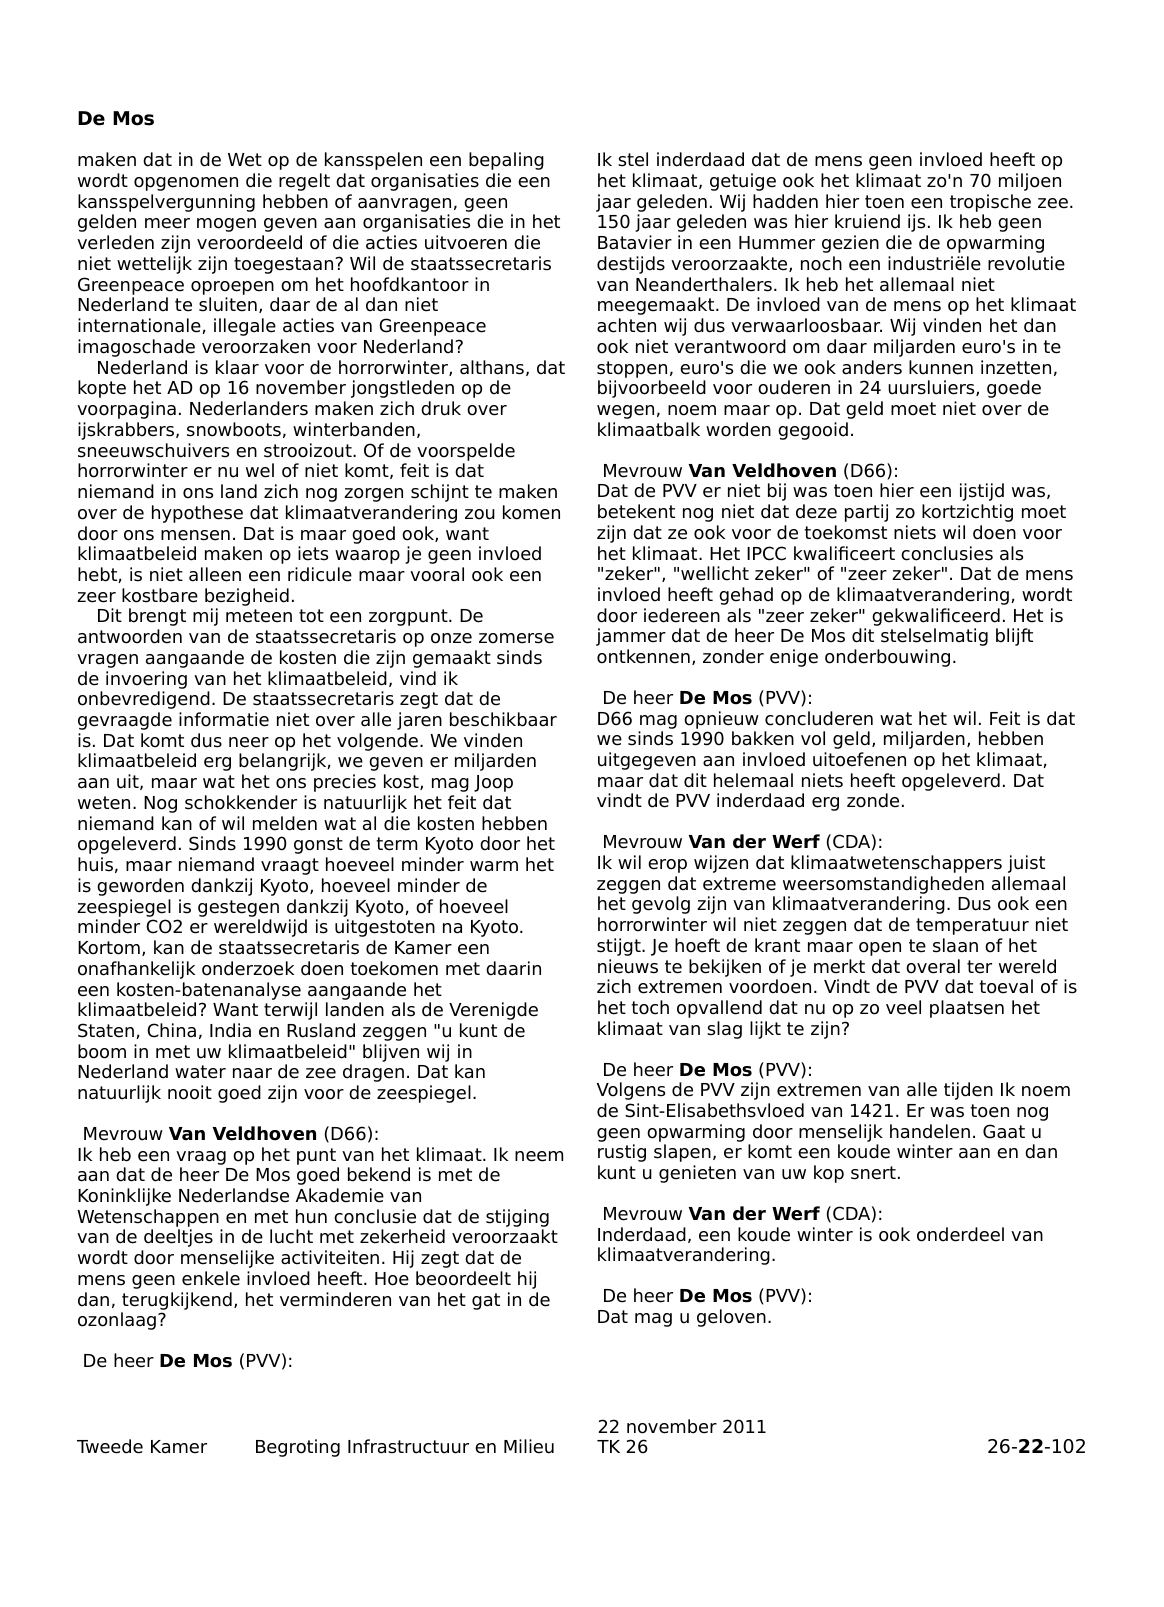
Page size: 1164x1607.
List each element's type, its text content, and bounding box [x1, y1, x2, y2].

text Mevrouw Van der Werf (CDA): [596, 832, 1087, 853]
text Ik heb een vraag op het punt van het klimaat. Ik neem aan dat de heer De Mos goed bekend is met de Koninklijke Nederlandse Akademie van Wetenschappen en met hun conclusie dat de stijging van de deeltjes in de lucht met zekerheid veroorzaakt wordt door menselijke activiteiten. Hij zegt dat de mens geen enkele invloed heeft. Hoe beoordeelt hij dan, terugkijkend, het verminderen van het gat in de ozonlaag? [77, 1144, 567, 1331]
text De heer De Mos (PVV): [596, 1059, 1087, 1080]
text Dat mag u geloven. [596, 1307, 1087, 1327]
text Volgens de PVV zijn extremen van alle tijden Ik noem de Sint-Elisabethsvloed van 1421. Er was toen nog geen opwarming door menselijk handelen. Gaat u rustig slapen, er komt een koude winter aan en dan kunt u genieten van uw kop snert. [596, 1080, 1087, 1184]
text Mevrouw Van Veldhoven (D66): [77, 1124, 567, 1144]
text Nederland is klaar voor de horrorwinter, althans, dat kopte het AD op 16 november jongstleden op de voorpagina. Nederlanders maken zich druk over ijskrabbers, snowboots, winterbanden, sneeuwschuivers en strooizout. Of de voorspelde horrorwinter er nu wel of niet komt, feit is dat niemand in ons land zich nog zorgen schijnt te maken over de hypothese dat klimaatverandering zou komen door ons mensen. Dat is maar goed ook, want klimaatbeleid maken op iets waarop je geen invloed hebt, is niet alleen een ridicule maar vooral ook een zeer kostbare bezigheid. [77, 357, 567, 606]
text Ik stel inderdaad dat de mens geen invloed heeft op het klimaat, getuige ook het klimaat zo'n 70 miljoen jaar geleden. Wij hadden hier toen een tropische zee. 150 jaar geleden was hier kruiend ijs. Ik heb geen Batavier in een Hummer gezien die de opwarming destijds veroorzaakte, noch een industriële revolutie van Neanderthalers. Ik heb het allemaal niet meegemaakt. De invloed van de mens op het klimaat achten wij dus verwaarloosbaar. Wij vinden het dan ook niet verantwoord om daar miljarden euro's in te stoppen, euro's die we ook anders kunnen inzetten, bijvoorbeeld voor ouderen in 24 uursluiers, goede wegen, noem maar op. Dat geld moet niet over de klimaatbalk worden gegooid. [596, 150, 1087, 440]
text Mevrouw Van der Werf (CDA): [596, 1204, 1087, 1224]
text De heer De Mos (PVV): [77, 1351, 567, 1372]
text Mevrouw Van Veldhoven (D66): [596, 460, 1087, 481]
text Dat de PVV er niet bij was toen hier een ijstijd was, betekent nog niet dat deze partij zo kortzichtig moet zijn dat ze ook voor de toekomst niets wil doen voor het klimaat. Het IPCC kwalificeert conclusies als "zeker", "wellicht zeker" of "zeer zeker". Dat de mens invloed heeft gehad op de klimaatverandering, wordt door iedereen als "zeer zeker" gekwalificeerd. Het is jammer dat de heer De Mos dit stelselmatig blijft ontkennen, zonder enige onderbouwing. [596, 481, 1087, 668]
text Ik wil erop wijzen dat klimaatwetenschappers juist zeggen dat extreme weersomstandigheden allemaal het gevolg zijn van klimaatverandering. Dus ook een horrorwinter wil niet zeggen dat de temperatuur niet stijgt. Je hoeft de krant maar open te slaan of het nieuws te bekijken of je merkt dat overal ter wereld zich extremen voordoen. Vindt de PVV dat toeval of is het toch opvallend dat nu op zo veel plaatsen het klimaat van slag lijkt te zijn? [596, 853, 1087, 1039]
text maken dat in de Wet op de kansspelen een bepaling wordt opgenomen die regelt dat organisaties die een kansspelvergunning hebben of aanvragen, geen gelden meer mogen geven aan organisaties die in het verleden zijn veroordeeld of die acties uitvoeren die niet wettelijk zijn toegestaan? Wil de staatssecretaris Greenpeace oproepen om het hoofdkantoor in Nederland te sluiten, daar de al dan niet internationale, illegale acties van Greenpeace imagoschade veroorzaken voor Nederland? [77, 150, 567, 357]
text De heer De Mos (PVV): [596, 1286, 1087, 1307]
text D66 mag opnieuw concluderen wat het wil. Feit is dat we sinds 1990 bakken vol geld, miljarden, hebben uitgegeven aan invloed uitoefenen op het klimaat, maar dat dit helemaal niets heeft opgeleverd. Dat vindt de PVV inderdaad erg zonde. [596, 708, 1087, 812]
text Dit brengt mij meteen tot een zorgpunt. De antwoorden van de staatssecretaris op onze zomerse vragen aangaande de kosten die zijn gemaakt sinds de invoering van het klimaatbeleid, vind ik onbevredigend. De staatssecretaris zegt dat de gevraagde informatie niet over alle jaren beschikbaar is. Dat komt dus neer op het volgende. We vinden klimaatbeleid erg belangrijk, we geven er miljarden aan uit, maar wat het ons precies kost, mag Joop weten. Nog schokkender is natuurlijk het feit dat niemand kan of wil melden wat al die kosten hebben opgeleverd. Sinds 1990 gonst de term Kyoto door het huis, maar niemand vraagt hoeveel minder warm het is geworden dankzij Kyoto, hoeveel minder de zeespiegel is gestegen dankzij Kyoto, of hoeveel minder CO2 er wereldwijd is uitgestoten na Kyoto. Kortom, kan de staatssecretaris de Kamer een onafhankelijk onderzoek doen toekomen met daarin een kosten-batenanalyse aangaande het klimaatbeleid? Want terwijl landen als de Verenigde Staten, China, India en Rusland zeggen "u kunt de boom in met uw klimaatbeleid" blijven wij in Nederland water naar de zee dragen. Dat kan natuurlijk nooit goed zijn voor de zeespiegel. [77, 606, 567, 1104]
text Inderdaad, een koude winter is ook onderdeel van klimaatverandering. [596, 1224, 1087, 1266]
text De heer De Mos (PVV): [596, 688, 1087, 708]
